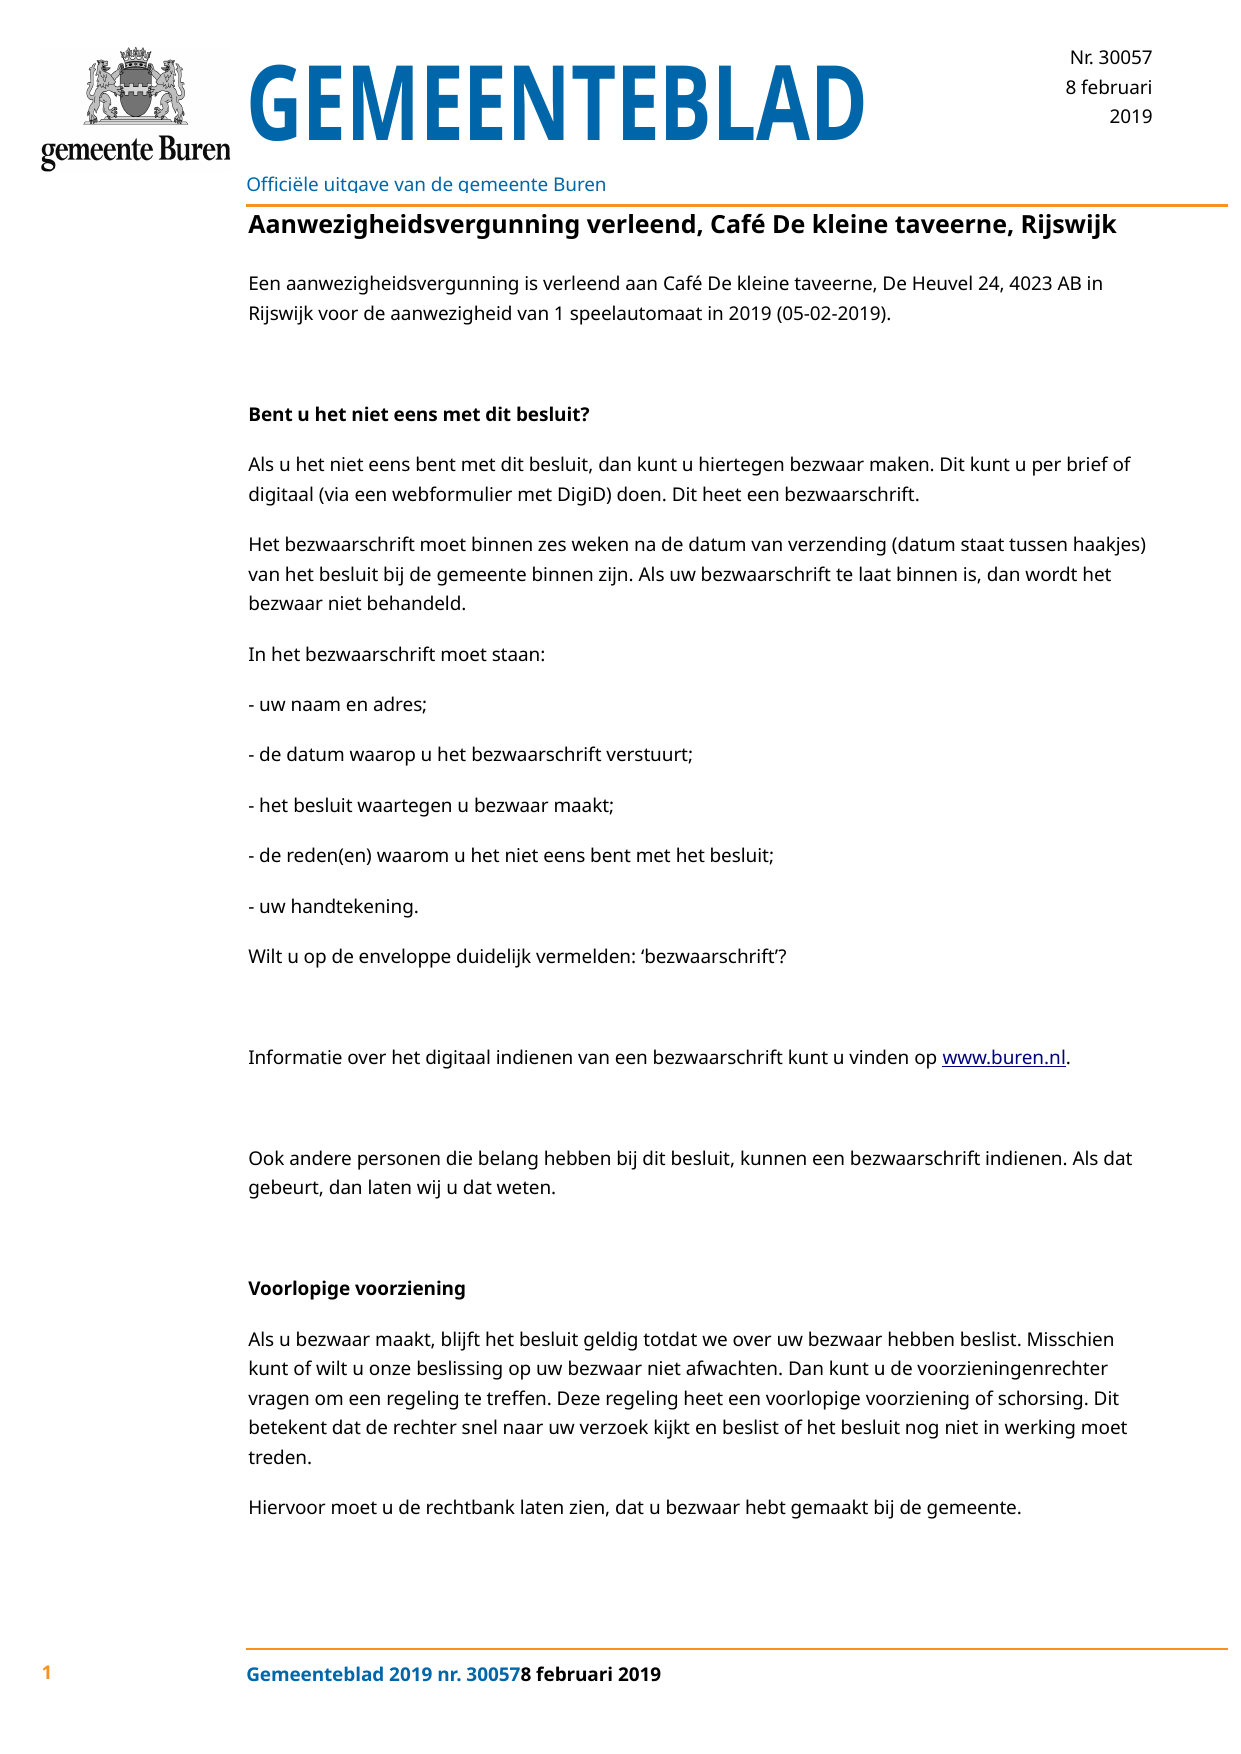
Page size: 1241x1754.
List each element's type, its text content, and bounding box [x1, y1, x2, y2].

text - uw naam en adres; [248, 691, 1152, 717]
picture [41, 47, 231, 172]
text Het bezwaarschrift moet binnen zes weken na de datum van verzending (datum staat tussen haakjes) van het besluit bij de gemeente binnen zijn. Als uw bezwaarschrift te laat binnen is, dan wordt het bezwaar niet behandeld. [248, 531, 1152, 616]
text Hiervoor moet u de rechtbank laten zien, dat u bezwaar hebt gemaakt bij de gemeente. [248, 1494, 1152, 1520]
text Als u het niet eens bent met dit besluit, dan kunt u hiertegen bezwaar maken. Dit kunt u per brief of digitaal (via een webformulier met DigiD) doen. Dit heet een bezwaarschrift. [248, 451, 1152, 506]
text Informatie over het digitaal indienen van een bezwaarschrift kunt u vinden op www.buren.nl. [248, 1044, 1152, 1070]
text Bent u het niet eens met dit besluit? [248, 401, 1152, 426]
text - de reden(en) waarom u het niet eens bent met het besluit; [248, 842, 1152, 868]
text Een aanwezigheidsvergunning is verleend aan Café De kleine taveerne, De Heuvel 24, 4023 AB in Rijswijk voor de aanwezigheid van 1 speelautomaat in 2019 (05-02-2019). [248, 270, 1152, 326]
text Wilt u op de enveloppe duidelijk vermelden: ‘bezwaarschrift’? [248, 943, 1152, 969]
text In het bezwaarschrift moet staan: [248, 641, 1152, 666]
text - de datum waarop u het bezwaarschrift verstuurt; [248, 742, 1152, 767]
text - het besluit waartegen u bezwaar maakt; [248, 792, 1152, 818]
text Aanwezigheidsvergunning verleend, Café De kleine taveerne, Rijswijk [248, 207, 1152, 241]
text Als u bezwaar maakt, blijft het besluit geldig totdat we over uw bezwaar hebben beslist. Misschien kunt of wilt u onze beslissing op uw bezwaar niet afwachten. Dan kunt u de voorzieningenrechter vragen om een regeling te treffen. Deze regeling heet een voorlopige voorziening of schorsing. Dit betekent dat de rechter snel naar uw verzoek kijkt en beslist of het besluit nog niet in werking moet treden. [248, 1326, 1152, 1470]
text - uw handtekening. [248, 893, 1152, 918]
text Ook andere personen die belang hebben bij dit besluit, kunnen een bezwaarschrift indienen. Als dat gebeurt, dan laten wij u dat weten. [248, 1145, 1152, 1200]
text Voorlopige voorziening [248, 1275, 1152, 1301]
